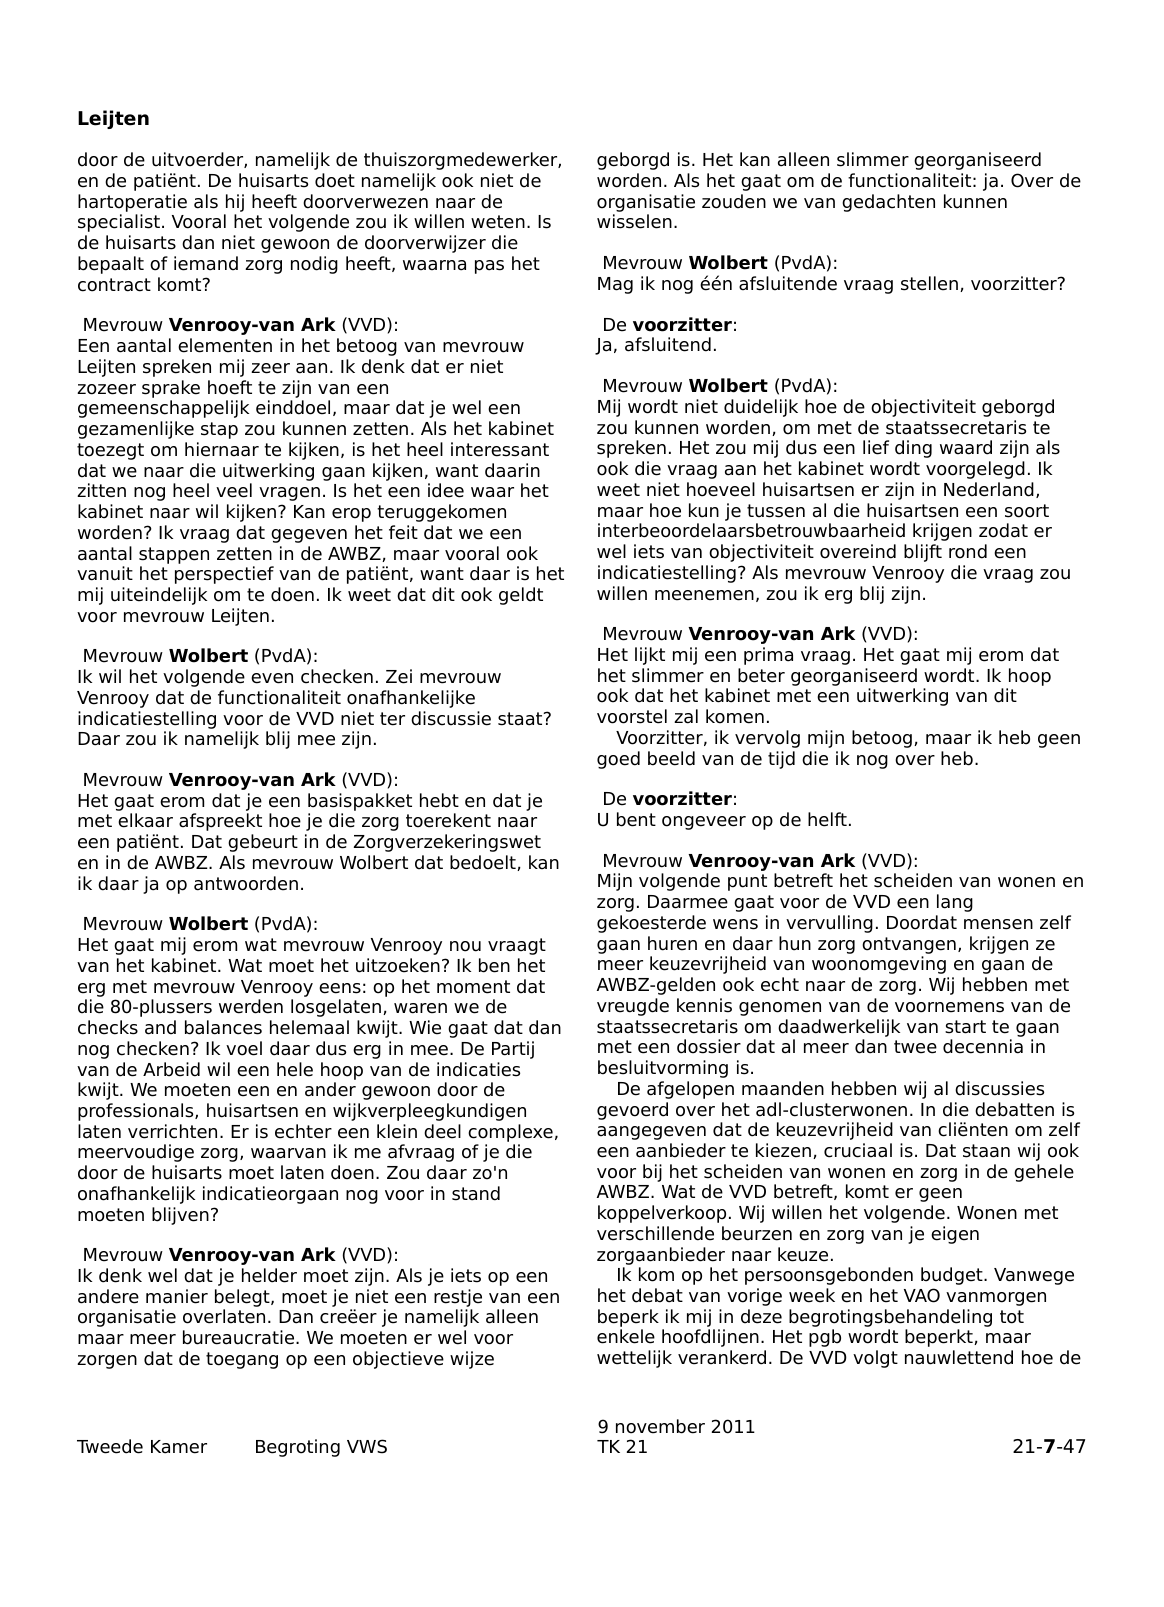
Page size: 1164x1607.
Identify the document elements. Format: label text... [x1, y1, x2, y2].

text Mevrouw Venrooy-van Ark (VVD): [77, 1245, 567, 1266]
text De afgelopen maanden hebben wij al discussies gevoerd over het adl-clusterwonen. In die debatten is aangegeven dat de keuzevrijheid van cliënten om zelf een aanbieder te kiezen, cruciaal is. Dat staan wij ook voor bij het scheiden van wonen en zorg in de gehele AWBZ. Wat de VVD betreft, komt er geen koppelverkoop. Wij willen het volgende. Wonen met verschillende beurzen en zorg van je eigen zorgaanbieder naar keuze. [596, 1079, 1087, 1265]
text Mevrouw Venrooy-van Ark (VVD): [77, 315, 567, 336]
text Mag ik nog één afsluitende vraag stellen, voorzitter? [596, 274, 1087, 294]
text Mij wordt niet duidelijk hoe de objectiviteit geborgd zou kunnen worden, om met de staatssecretaris te spreken. Het zou mij dus een lief ding waard zijn als ook die vraag aan het kabinet wordt voorgelegd. Ik weet niet hoeveel huisartsen er zijn in Nederland, maar hoe kun je tussen al die huisartsen een soort interbeoordelaarsbetrouwbaarheid krijgen zodat er wel iets van objectiviteit overeind blijft rond een indicatiestelling? Als mevrouw Venrooy die vraag zou willen meenemen, zou ik erg blij zijn. [596, 397, 1087, 604]
text Mevrouw Wolbert (PvdA): [596, 253, 1087, 274]
text Mijn volgende punt betreft het scheiden van wonen en zorg. Daarmee gaat voor de VVD een lang gekoesterde wens in vervulling. Doordat mensen zelf gaan huren en daar hun zorg ontvangen, krijgen ze meer keuzevrijheid van woonomgeving en gaan de AWBZ-gelden ook echt naar de zorg. Wij hebben met vreugde kennis genomen van de voornemens van de staatssecretaris om daadwerkelijk van start te gaan met een dossier dat al meer dan twee decennia in besluitvorming is. [596, 871, 1087, 1079]
text Ik kom op het persoonsgebonden budget. Vanwege het debat van vorige week en het VAO vanmorgen beperk ik mij in deze begrotingsbehandeling tot enkele hoofdlijnen. Het pgb wordt beperkt, maar wettelijk verankerd. De VVD volgt nauwlettend hoe de [596, 1265, 1087, 1369]
text Het gaat mij erom wat mevrouw Venrooy nou vraagt van het kabinet. Wat moet het uitzoeken? Ik ben het erg met mevrouw Venrooy eens: op het moment dat die 80-plussers werden losgelaten, waren we de checks and balances helemaal kwijt. Wie gaat dat dan nog checken? Ik voel daar dus erg in mee. De Partij van de Arbeid wil een hele hoop van de indicaties kwijt. We moeten een en ander gewoon door de professionals, huisartsen en wijkverpleegkundigen laten verrichten. Er is echter een klein deel complexe, meervoudige zorg, waarvan ik me afvraag of je die door de huisarts moet laten doen. Zou daar zo'n onafhankelijk indicatieorgaan nog voor in stand moeten blijven? [77, 935, 567, 1225]
text U bent ongeveer op de helft. [596, 810, 1087, 831]
text Ik wil het volgende even checken. Zei mevrouw Venrooy dat de functionaliteit onafhankelijke indicatiestelling voor de VVD niet ter discussie staat? Daar zou ik namelijk blij mee zijn. [77, 667, 567, 750]
text Voorzitter, ik vervolg mijn betoog, maar ik heb geen goed beeld van de tijd die ik nog over heb. [596, 728, 1087, 769]
text Mevrouw Wolbert (PvdA): [77, 914, 567, 935]
text Mevrouw Venrooy-van Ark (VVD): [596, 624, 1087, 645]
text door de uitvoerder, namelijk de thuiszorgmedewerker, en de patiënt. De huisarts doet namelijk ook niet de hartoperatie als hij heeft doorverwezen naar de specialist. Vooral het volgende zou ik willen weten. Is de huisarts dan niet gewoon de doorverwijzer die bepaalt of iemand zorg nodig heeft, waarna pas het contract komt? [77, 150, 567, 295]
text Mevrouw Wolbert (PvdA): [77, 646, 567, 667]
text Een aantal elementen in het betoog van mevrouw Leijten spreken mij zeer aan. Ik denk dat er niet zozeer sprake hoeft te zijn van een gemeenschappelijk einddoel, maar dat je wel een gezamenlijke stap zou kunnen zetten. Als het kabinet toezegt om hiernaar te kijken, is het heel interessant dat we naar die uitwerking gaan kijken, want daarin zitten nog heel veel vragen. Is het een idee waar het kabinet naar wil kijken? Kan erop teruggekomen worden? Ik vraag dat gegeven het feit dat we een aantal stappen zetten in de AWBZ, maar vooral ook vanuit het perspectief van de patiënt, want daar is het mij uiteindelijk om te doen. Ik weet dat dit ook geldt voor mevrouw Leijten. [77, 336, 567, 626]
text Ik denk wel dat je helder moet zijn. Als je iets op een andere manier belegt, moet je niet een restje van een organisatie overlaten. Dan creëer je namelijk alleen maar meer bureaucratie. We moeten er wel voor zorgen dat de toegang op een objectieve wijze [77, 1266, 567, 1369]
text Mevrouw Venrooy-van Ark (VVD): [596, 851, 1087, 871]
text Het lijkt mij een prima vraag. Het gaat mij erom dat het slimmer en beter georganiseerd wordt. Ik hoop ook dat het kabinet met een uitwerking van dit voorstel zal komen. [596, 645, 1087, 728]
text geborgd is. Het kan alleen slimmer georganiseerd worden. Als het gaat om de functionaliteit: ja. Over de organisatie zouden we van gedachten kunnen wisselen. [596, 150, 1087, 233]
text Ja, afsluitend. [596, 335, 1087, 356]
text Mevrouw Venrooy-van Ark (VVD): [77, 770, 567, 791]
text De voorzitter: [596, 789, 1087, 810]
text De voorzitter: [596, 314, 1087, 335]
text Mevrouw Wolbert (PvdA): [596, 376, 1087, 397]
text Het gaat erom dat je een basispakket hebt en dat je met elkaar afspreekt hoe je die zorg toerekent naar een patiënt. Dat gebeurt in de Zorgverzekeringswet en in de AWBZ. Als mevrouw Wolbert dat bedoelt, kan ik daar ja op antwoorden. [77, 791, 567, 894]
